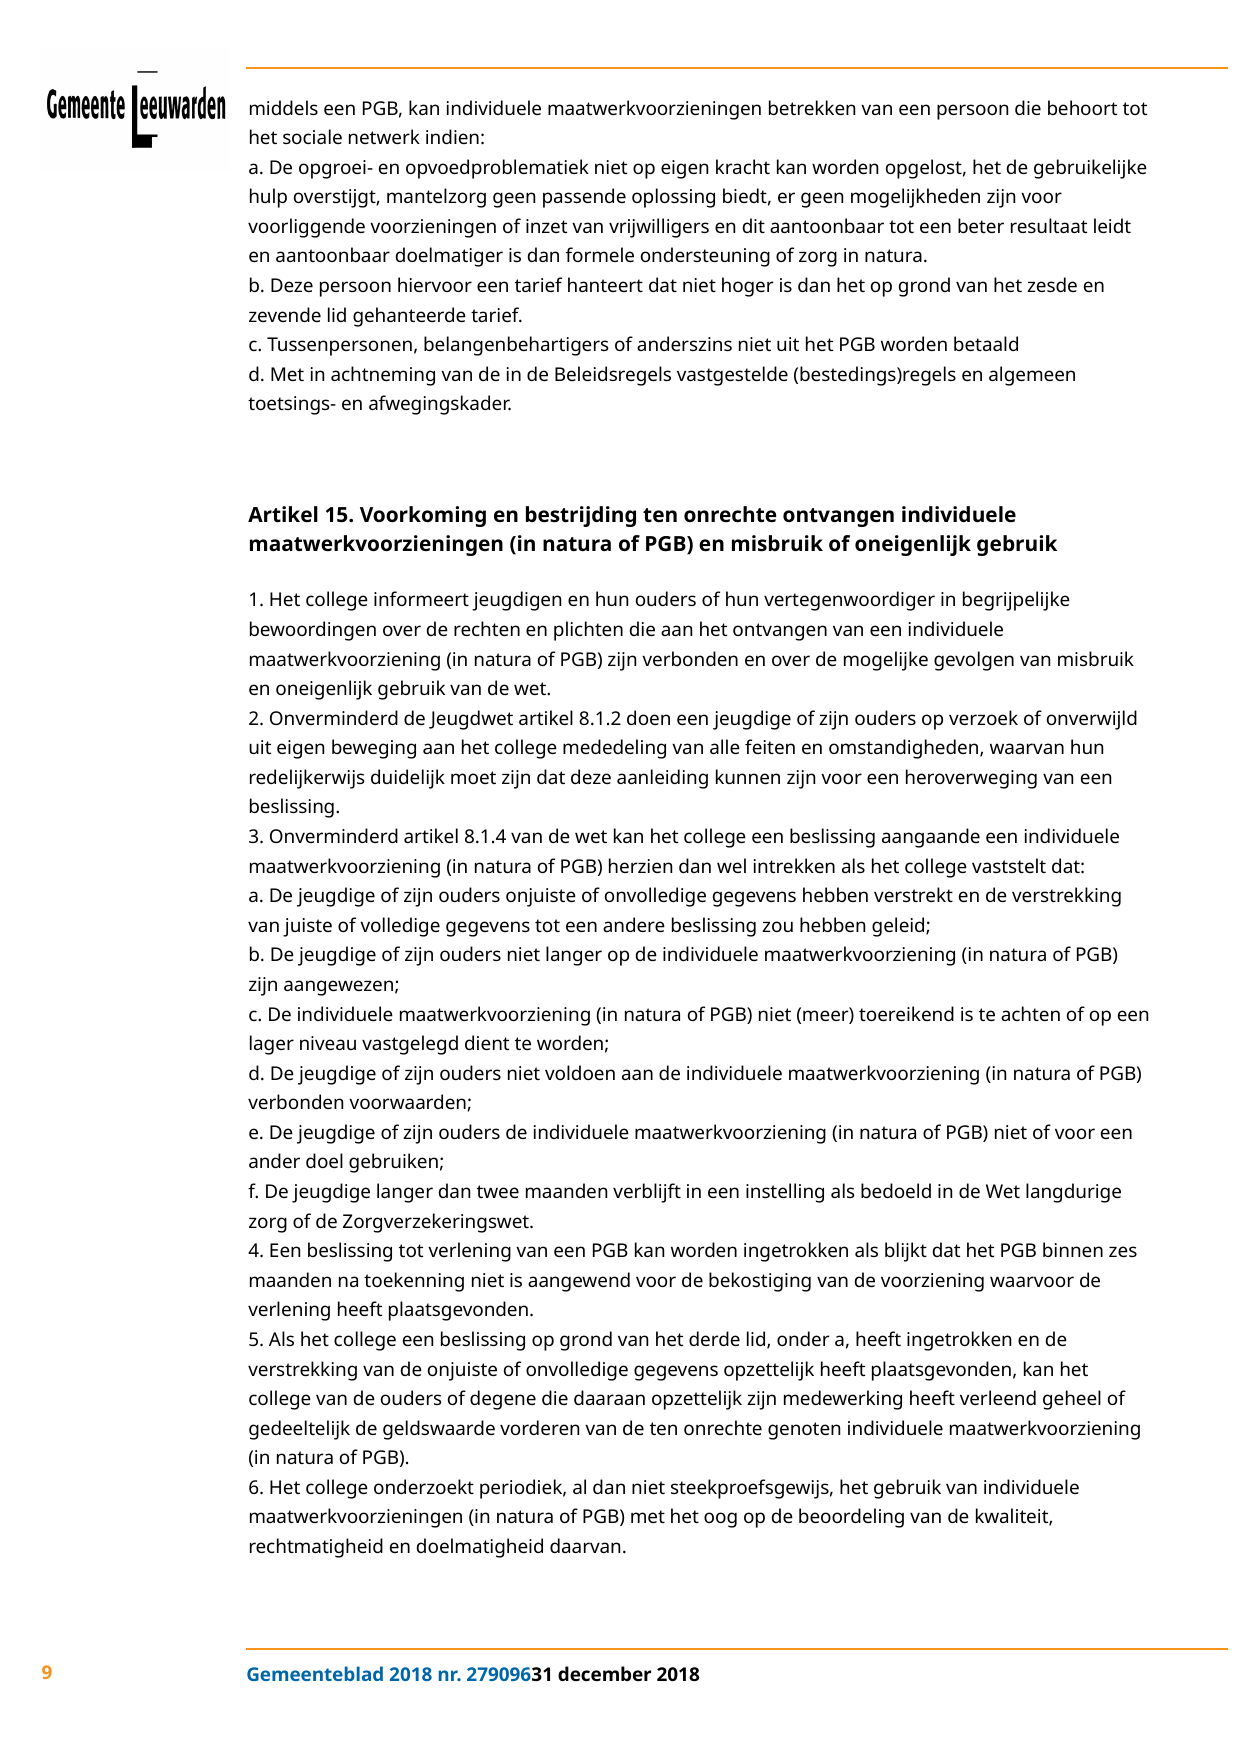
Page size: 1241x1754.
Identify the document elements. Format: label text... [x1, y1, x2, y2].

text a. De jeugdige of zijn ouders onjuiste of onvolledige gegevens hebben verstrekt en de verstrekking van juiste of volledige gegevens tot een andere beslissing zou hebben geleid; [248, 882, 1152, 938]
picture [41, 47, 231, 172]
text d. Met in achtneming van de in de Beleidsregels vastgestelde (bestedings)regels en algemeen toetsings- en afwegingskader. [248, 361, 1152, 416]
text 2. Onverminderd de Jeugdwet artikel 8.1.2 doen een jeugdige of zijn ouders op verzoek of onverwijld uit eigen beweging aan het college mededeling van alle feiten en omstandigheden, waarvan hun redelijkerwijs duidelijk moet zijn dat deze aanleiding kunnen zijn voor een heroverweging van een beslissing. [248, 705, 1152, 819]
text c. De individuele maatwerkvoorziening (in natura of PGB) niet (meer) toereikend is te achten of op een lager niveau vastgelegd dient te worden; [248, 1001, 1152, 1056]
text 3. Onverminderd artikel 8.1.4 van de wet kan het college een beslissing aangaande een individuele maatwerkvoorziening (in natura of PGB) herzien dan wel intrekken als het college vaststelt dat: [248, 823, 1152, 879]
text f. De jeugdige langer dan twee maanden verblijft in een instelling als bedoeld in de Wet langdurige zorg of de Zorgverzekeringswet. [248, 1178, 1152, 1234]
text b. Deze persoon hiervoor een tarief hanteert dat niet hoger is dan het op grond van het zesde en zevende lid gehanteerde tarief. [248, 272, 1152, 328]
text a. De opgroei- en opvoedproblematiek niet op eigen kracht kan worden opgelost, het de gebruikelijke hulp overstijgt, mantelzorg geen passende oplossing biedt, er geen mogelijkheden zijn voor voorliggende voorzieningen of inzet van vrijwilligers en dit aantoonbaar tot een beter resultaat leidt en aantoonbaar doelmatiger is dan formele ondersteuning of zorg in natura. [248, 154, 1152, 268]
text Artikel 15. Voorkoming en bestrijding ten onrechte ontvangen individuele maatwerkvoorzieningen (in natura of PGB) en misbruik of oneigenlijk gebruik [248, 500, 1152, 557]
text e. De jeugdige of zijn ouders de individuele maatwerkvoorziening (in natura of PGB) niet of voor een ander doel gebruiken; [248, 1119, 1152, 1174]
text 4. Een beslissing tot verlening van een PGB kan worden ingetrokken als blijkt dat het PGB binnen zes maanden na toekenning niet is aangewend voor de bekostiging van de voorziening waarvoor de verlening heeft plaatsgevonden. [248, 1237, 1152, 1322]
text 1. Het college informeert jeugdigen en hun ouders of hun vertegenwoordiger in begrijpelijke bewoordingen over de rechten en plichten die aan het ontvangen van een individuele maatwerkvoorziening (in natura of PGB) zijn verbonden en over de mogelijke gevolgen van misbruik en oneigenlijk gebruik van de wet. [248, 587, 1152, 701]
text d. De jeugdige of zijn ouders niet voldoen aan de individuele maatwerkvoorziening (in natura of PGB) verbonden voorwaarden; [248, 1060, 1152, 1115]
text c. Tussenpersonen, belangenbehartigers of anderszins niet uit het PGB worden betaald [248, 331, 1152, 357]
text b. De jeugdige of zijn ouders niet langer op de individuele maatwerkvoorziening (in natura of PGB) zijn aangewezen; [248, 942, 1152, 997]
text 6. Het college onderzoekt periodiek, al dan niet steekproefsgewijs, het gebruik van individuele maatwerkvoorzieningen (in natura of PGB) met het oog op de beoordeling van de kwaliteit, rechtmatigheid en doelmatigheid daarvan. [248, 1474, 1152, 1559]
text middels een PGB, kan individuele maatwerkvoorzieningen betrekken van een persoon die behoort tot het sociale netwerk indien: [248, 95, 1152, 150]
text 5. Als het college een beslissing op grond van het derde lid, onder a, heeft ingetrokken en de verstrekking van de onjuiste of onvolledige gegevens opzettelijk heeft plaatsgevonden, kan het college van de ouders of degene die daaraan opzettelijk zijn medewerking heeft verleend geheel of gedeeltelijk de geldswaarde vorderen van de ten onrechte genoten individuele maatwerkvoorziening (in natura of PGB). [248, 1326, 1152, 1470]
